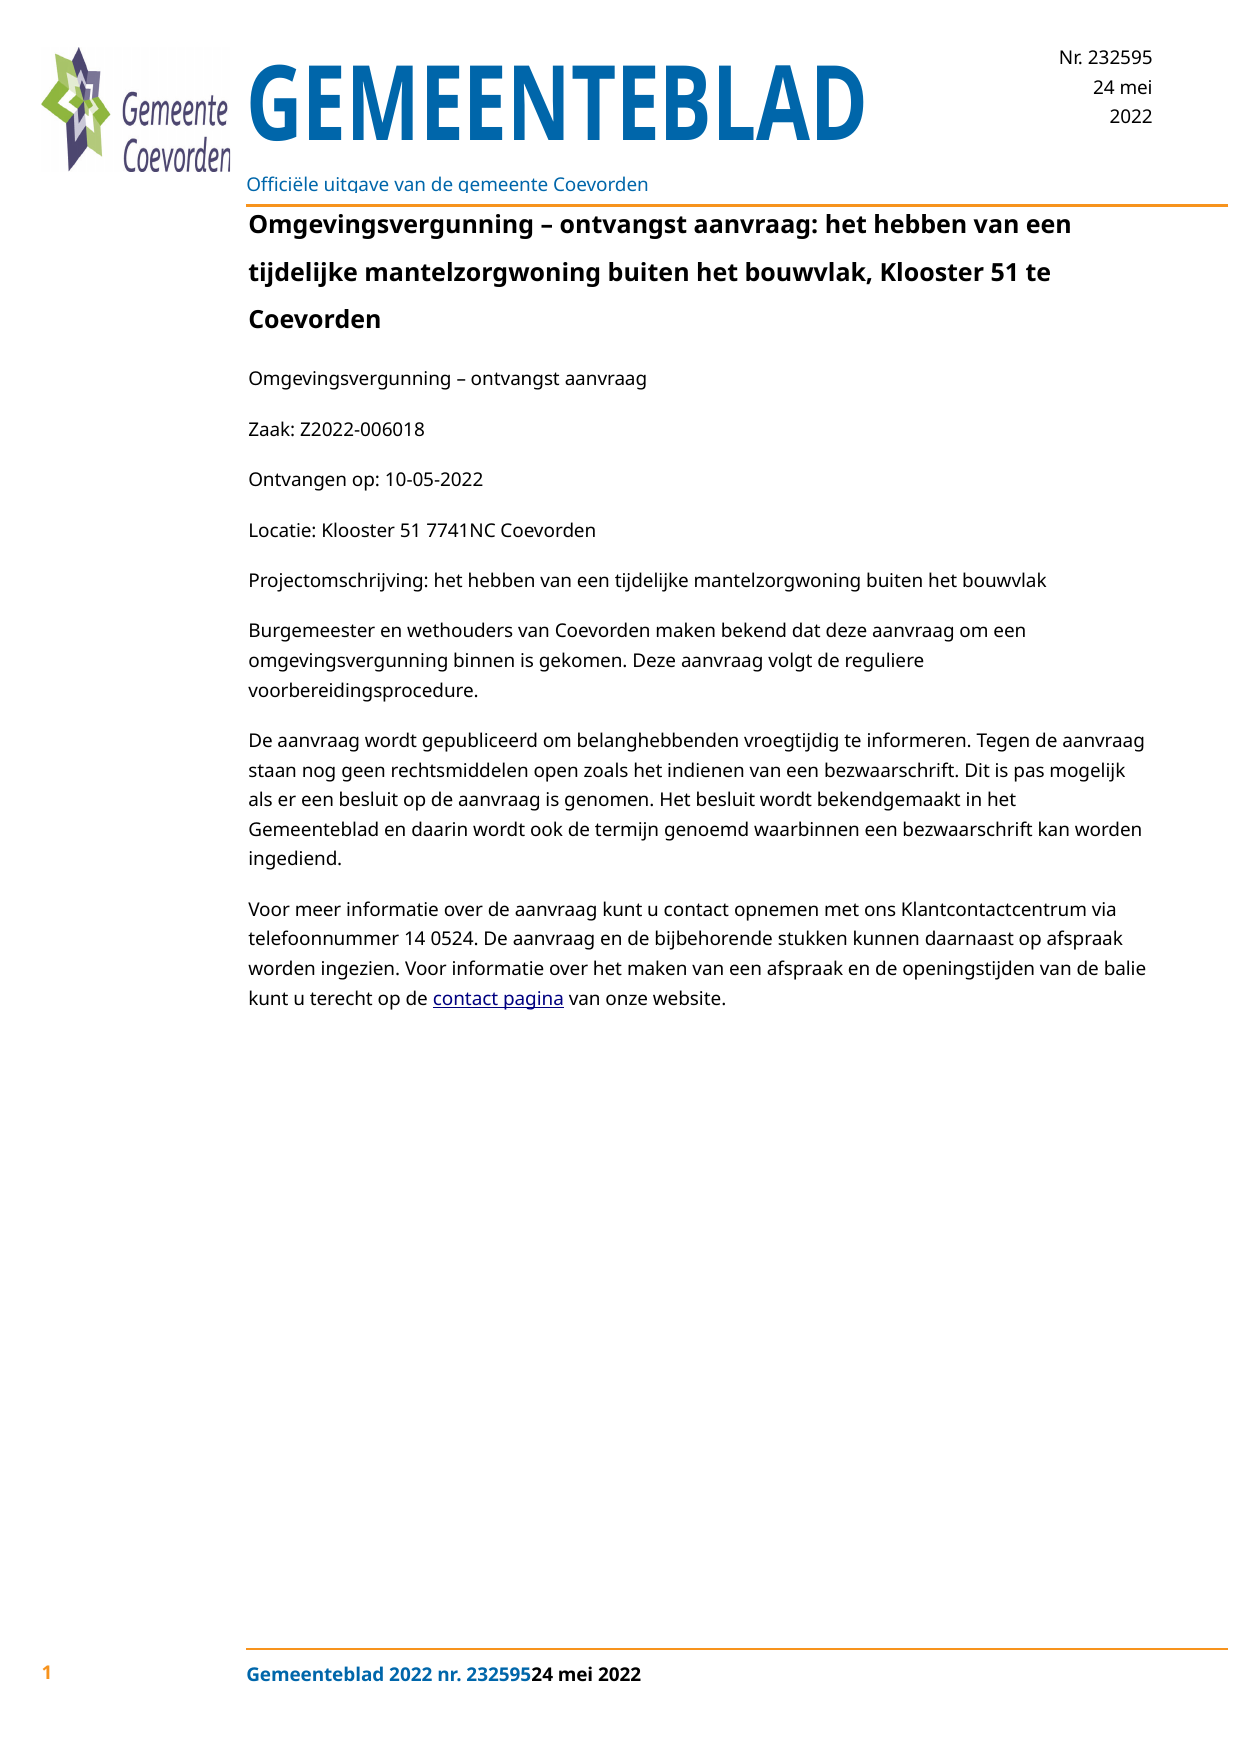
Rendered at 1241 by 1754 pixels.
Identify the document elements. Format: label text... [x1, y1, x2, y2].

text Omgevingsvergunning – ontvangst aanvraag: het hebben van een tijdelijke mantelzorgwoning buiten het bouwvlak, Klooster 51 te Coevorden [248, 207, 1152, 336]
text Burgemeester en wethouders van Coevorden maken bekend dat deze aanvraag om een omgevingsvergunning binnen is gekomen. Deze aanvraag volgt de reguliere voorbereidingsprocedure. [248, 618, 1152, 702]
text Voor meer informatie over de aanvraag kunt u contact opnemen met ons Klantcontactcentrum via telefoonnummer 14 0524. De aanvraag en de bijbehorende stukken kunnen daarnaast op afspraak worden ingezien. Voor informatie over het maken van een afspraak en de openingstijden van de balie kunt u terecht op de contact pagina van onze website. [248, 896, 1152, 1010]
text Projectomschrijving: het hebben van een tijdelijke mantelzorgwoning buiten het bouwvlak [248, 567, 1152, 593]
text Ontvangen op: 10-05-2022 [248, 466, 1152, 492]
text De aanvraag wordt gepubliceerd om belanghebbenden vroegtijdig te informeren. Tegen de aanvraag staan nog geen rechtsmiddelen open zoals het indienen van een bezwaarschrift. Dit is pas mogelijk als er een besluit op de aanvraag is genomen. Het besluit wordt bekendgemaakt in het Gemeenteblad en daarin wordt ook de termijn genoemd waarbinnen een bezwaarschrift kan worden ingediend. [248, 727, 1152, 871]
text Omgevingsvergunning – ontvangst aanvraag [248, 366, 1152, 391]
text Zaak: Z2022-006018 [248, 416, 1152, 442]
text Locatie: Klooster 51 7741NC Coevorden [248, 517, 1152, 542]
picture [41, 47, 231, 172]
